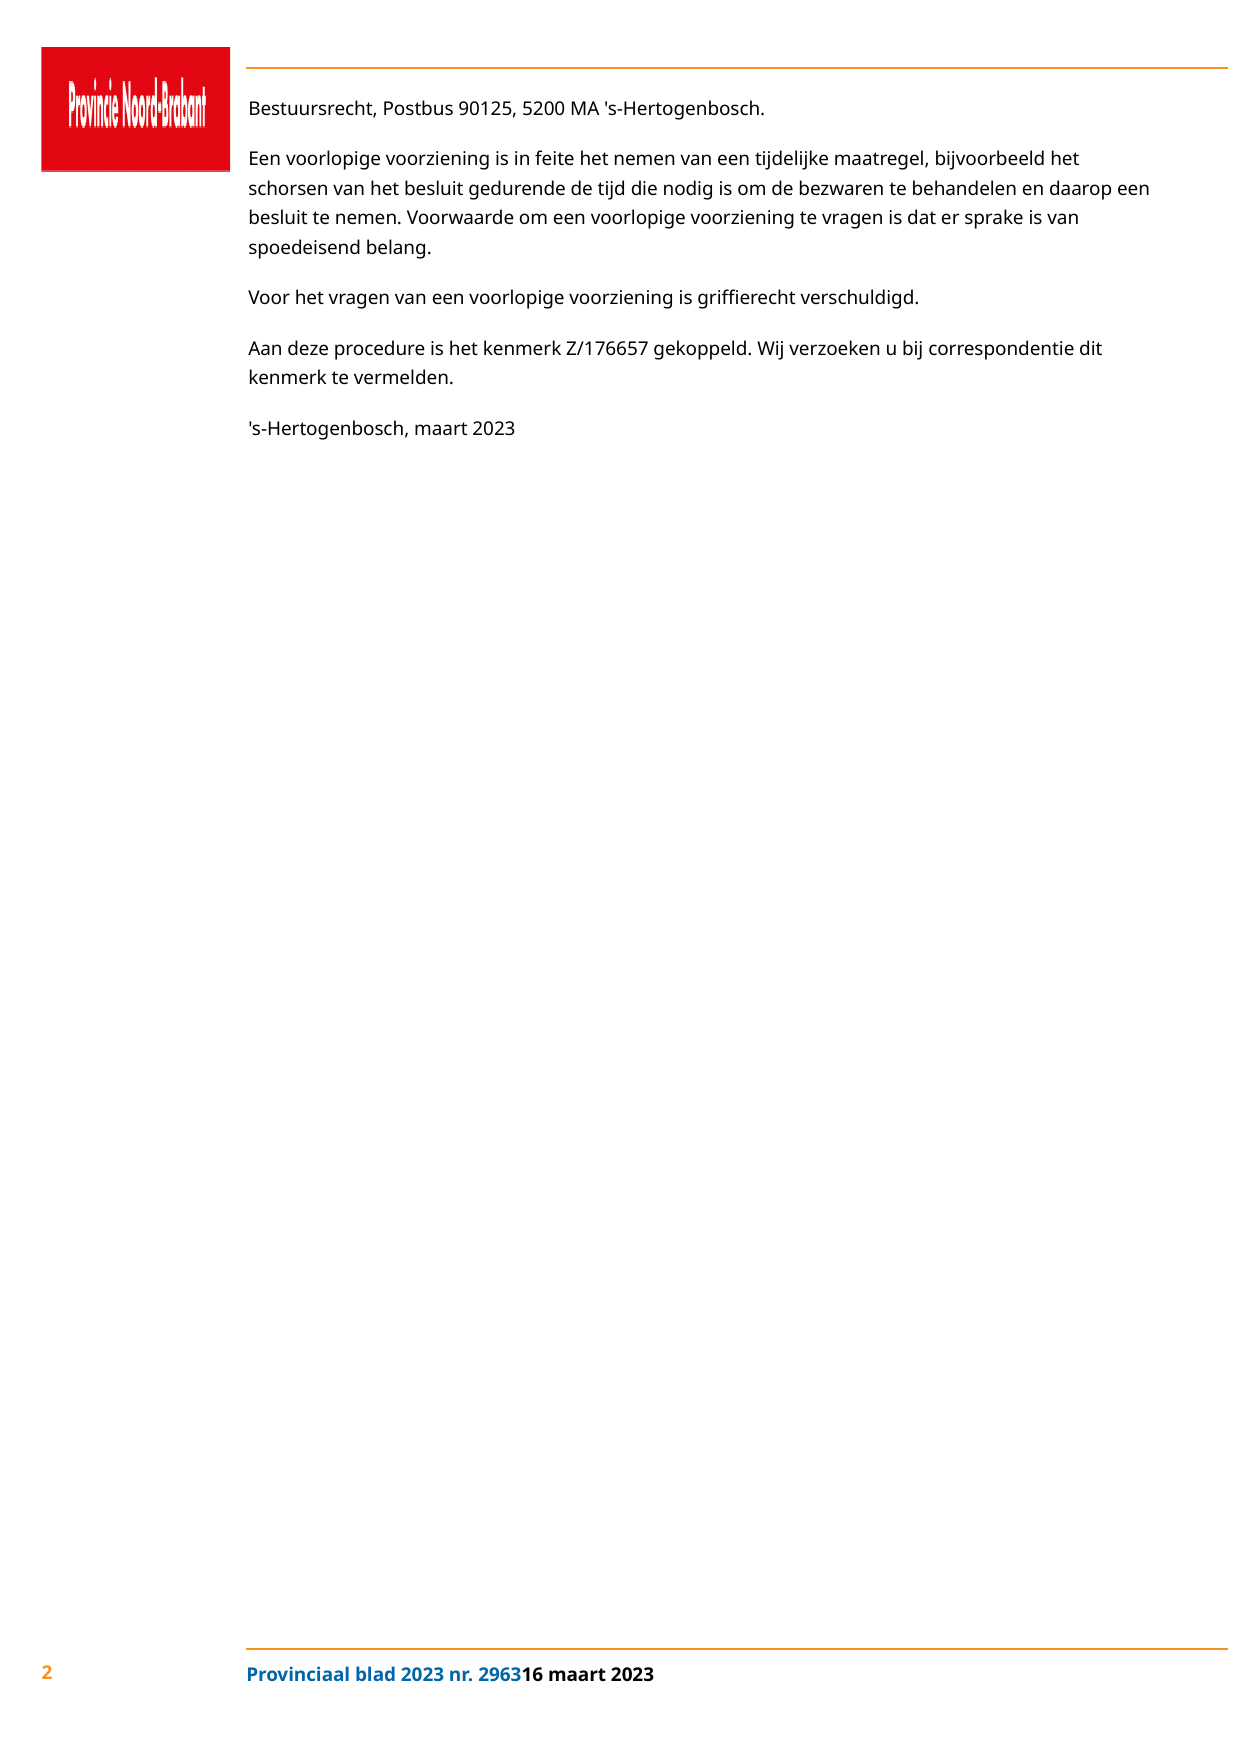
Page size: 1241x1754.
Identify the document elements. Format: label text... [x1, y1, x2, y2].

text Voor het vragen van een voorlopige voorziening is griffierecht verschuldigd. [248, 284, 1152, 310]
text Bestuursrecht, Postbus 90125, 5200 MA 's-Hertogenbosch. [248, 95, 1152, 121]
text 's-Hertogenbosch, maart 2023 [248, 415, 1152, 441]
text Een voorlopige voorziening is in feite het nemen van een tijdelijke maatregel, bijvoorbeeld het schorsen van het besluit gedurende de tijd die nodig is om de bezwaren te behandelen en daarop een besluit te nemen. Voorwaarde om een voorlopige voorziening te vragen is dat er sprake is van spoedeisend belang. [248, 145, 1152, 260]
picture [41, 47, 231, 172]
text Aan deze procedure is het kenmerk Z/176657 gekoppeld. Wij verzoeken u bij correspondentie dit kenmerk te vermelden. [248, 335, 1152, 390]
